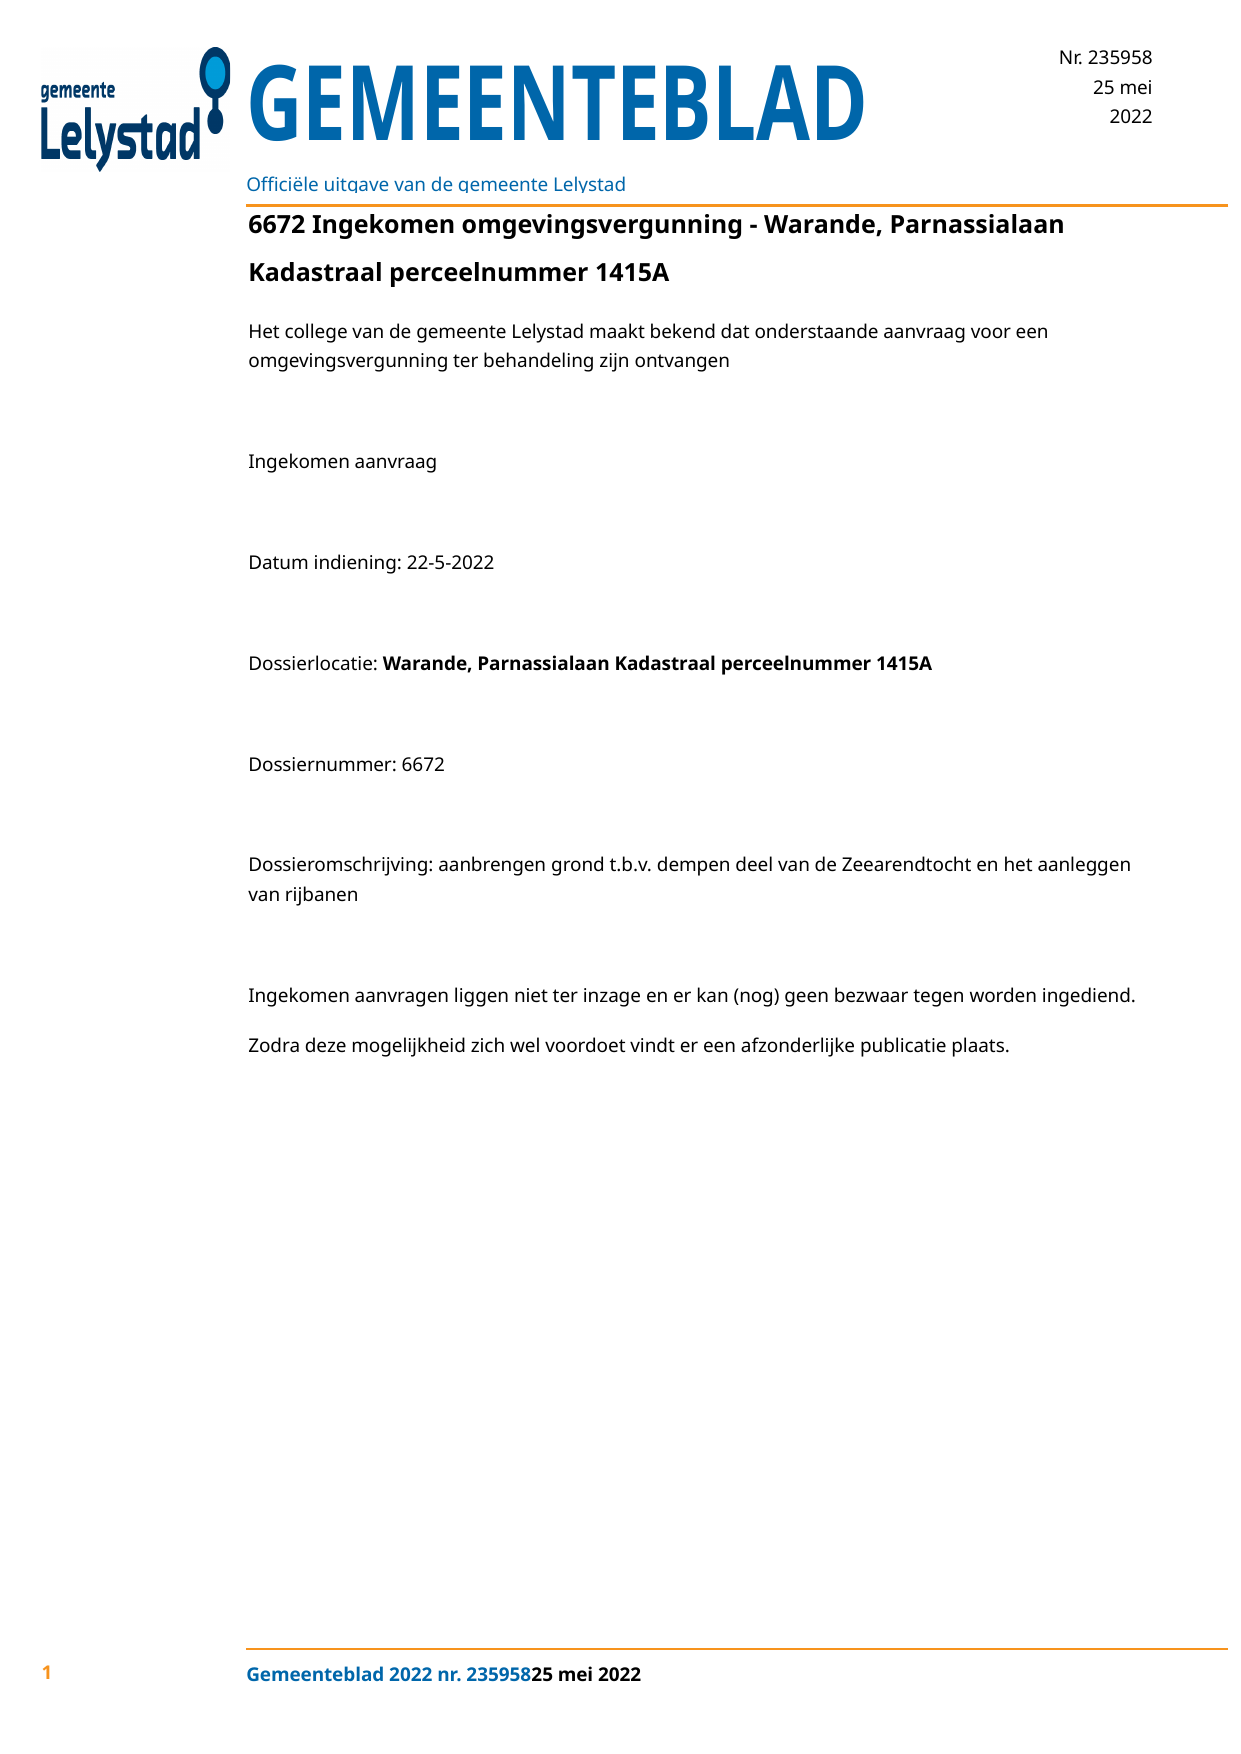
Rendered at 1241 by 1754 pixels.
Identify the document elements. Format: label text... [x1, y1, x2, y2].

text Ingekomen aanvragen liggen niet ter inzage en er kan (nog) geen bezwaar tegen worden ingediend. [248, 982, 1152, 1008]
text 6672 Ingekomen omgevingsvergunning - Warande, Parnassialaan Kadastraal perceelnummer 1415A [248, 207, 1152, 288]
text Ingekomen aanvraag [248, 448, 1152, 474]
text Dossierlocatie: Warande, Parnassialaan Kadastraal perceelnummer 1415A [248, 650, 1152, 676]
text Zodra deze mogelijkheid zich wel voordoet vindt er een afzonderlijke publicatie plaats. [248, 1032, 1152, 1058]
text Het college van de gemeente Lelystad maakt bekend dat onderstaande aanvraag voor een omgevingsvergunning ter behandeling zijn ontvangen [248, 318, 1152, 373]
text Datum indiening: 22-5-2022 [248, 549, 1152, 575]
text Dossieromschrijving: aanbrengen grond t.b.v. dempen deel van de Zeearendtocht en het aanleggen van rijbanen [248, 852, 1152, 907]
text Dossiernummer: 6672 [248, 751, 1152, 777]
picture [41, 47, 231, 172]
